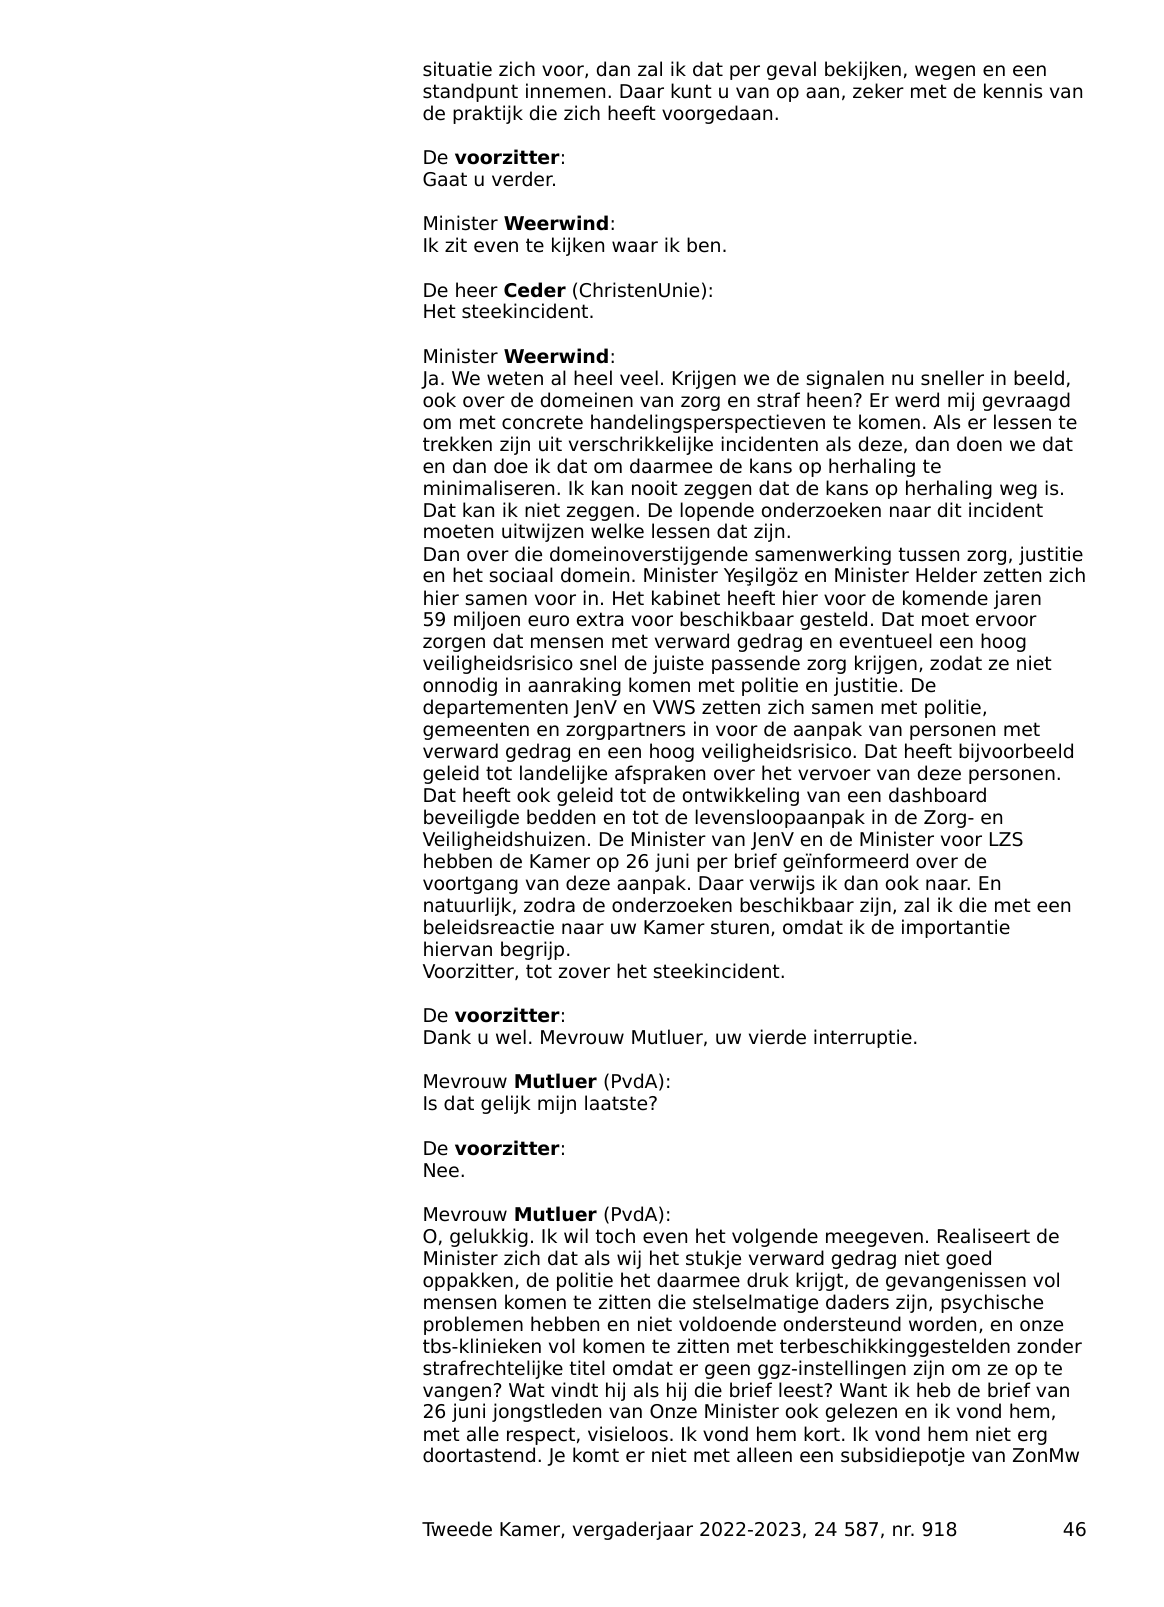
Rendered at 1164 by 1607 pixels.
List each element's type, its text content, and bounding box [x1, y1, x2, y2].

text Het steekincident. [422, 301, 1087, 323]
text Mevrouw Mutluer (PvdA): [422, 1204, 1087, 1226]
text Ja. We weten al heel veel. Krijgen we de signalen nu sneller in beeld, ook over de domeinen van zorg en straf heen? Er werd mij gevraagd om met concrete handelingsperspectieven te komen. Als er lessen te trekken zijn uit verschrikkelijke incidenten als deze, dan doen we dat en dan doe ik dat om daarmee de kans op herhaling te minimaliseren. Ik kan nooit zeggen dat de kans op herhaling weg is. Dat kan ik niet zeggen. De lopende onderzoeken naar dit incident moeten uitwijzen welke lessen dat zijn. [422, 368, 1087, 543]
text Gaat u verder. [422, 169, 1087, 191]
text Dank u wel. Mevrouw Mutluer, uw vierde interruptie. [422, 1027, 1087, 1049]
text Nee. [422, 1159, 1087, 1181]
text Minister Weerwind: [422, 213, 1087, 235]
text Voorzitter, tot zover het steekincident. [422, 961, 1087, 983]
text Is dat gelijk mijn laatste? [422, 1093, 1087, 1115]
text De voorzitter: [422, 1005, 1087, 1027]
text De voorzitter: [422, 1137, 1087, 1159]
text De heer Ceder (ChristenUnie): [422, 279, 1087, 301]
text situatie zich voor, dan zal ik dat per geval bekijken, wegen en een standpunt innemen. Daar kunt u van op aan, zeker met de kennis van de praktijk die zich heeft voorgedaan. [422, 59, 1087, 125]
text O, gelukkig. Ik wil toch even het volgende meegeven. Realiseert de Minister zich dat als wij het stukje verward gedrag niet goed oppakken, de politie het daarmee druk krijgt, de gevangenissen vol mensen komen te zitten die stelselmatige daders zijn, psychische problemen hebben en niet voldoende ondersteund worden, en onze tbs-klinieken vol komen te zitten met terbeschikkinggestelden zonder strafrechtelijke titel omdat er geen ggz-instellingen zijn om ze op te vangen? Wat vindt hij als hij die brief leest? Want ik heb de brief van 26 juni jongstleden van Onze Minister ook gelezen en ik vond hem, met alle respect, visieloos. Ik vond hem kort. Ik vond hem niet erg doortastend. Je komt er niet met alleen een subsidiepotje van ZonMw [422, 1226, 1087, 1467]
text De voorzitter: [422, 147, 1087, 169]
text Mevrouw Mutluer (PvdA): [422, 1071, 1087, 1093]
text Minister Weerwind: [422, 346, 1087, 368]
text Ik zit even te kijken waar ik ben. [422, 235, 1087, 257]
text Dan over die domeinoverstijgende samenwerking tussen zorg, justitie en het sociaal domein. Minister Yeşilgöz en Minister Helder zetten zich hier samen voor in. Het kabinet heeft hier voor de komende jaren 59 miljoen euro extra voor beschikbaar gesteld. Dat moet ervoor zorgen dat mensen met verward gedrag en eventueel een hoog veiligheidsrisico snel de juiste passende zorg krijgen, zodat ze niet onnodig in aanraking komen met politie en justitie. De departementen JenV en VWS zetten zich samen met politie, gemeenten en zorgpartners in voor de aanpak van personen met verward gedrag en een hoog veiligheidsrisico. Dat heeft bijvoorbeeld geleid tot landelijke afspraken over het vervoer van deze personen. Dat heeft ook geleid tot de ontwikkeling van een dashboard beveiligde bedden en tot de levensloopaanpak in de Zorg- en Veiligheidshuizen. De Minister van JenV en de Minister voor LZS hebben de Kamer op 26 juni per brief geïnformeerd over de voortgang van deze aanpak. Daar verwijs ik dan ook naar. En natuurlijk, zodra de onderzoeken beschikbaar zijn, zal ik die met een beleidsreactie naar uw Kamer sturen, omdat ik de importantie hiervan begrijp. [422, 543, 1087, 961]
